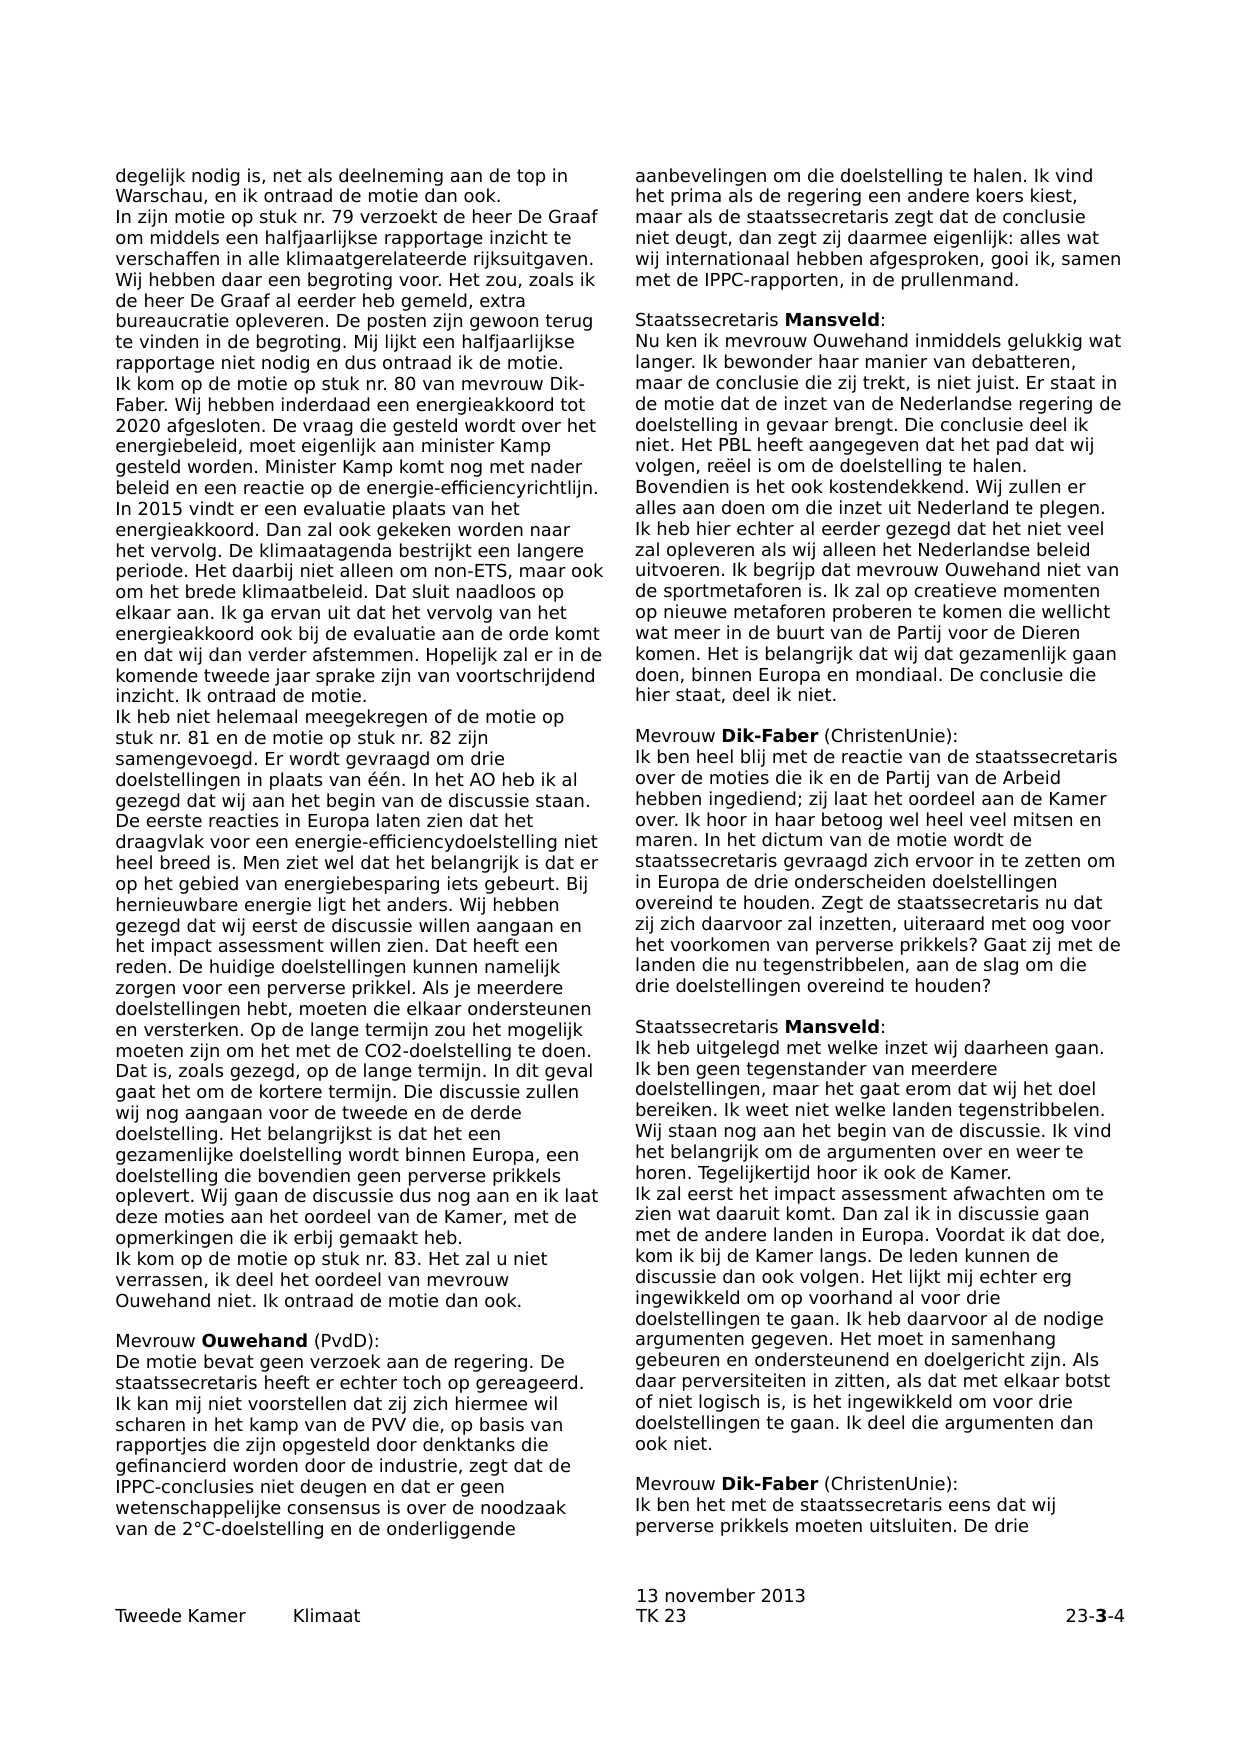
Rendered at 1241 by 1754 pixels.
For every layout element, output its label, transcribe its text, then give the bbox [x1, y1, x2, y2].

text Ik ben heel blij met de reactie van de staatssecretaris over de moties die ik en de Partij van de Arbeid hebben ingediend; zij laat het oordeel aan de Kamer over. Ik hoor in haar betoog wel heel veel mitsen en maren. In het dictum van de motie wordt de staatssecretaris gevraagd zich ervoor in te zetten om in Europa de drie onderscheiden doelstellingen overeind te houden. Zegt de staatssecretaris nu dat zij zich daarvoor zal inzetten, uiteraard met oog voor het voorkomen van perverse prikkels? Gaat zij met de landen die nu tegenstribbelen, aan de slag om die drie doelstellingen overeind te houden? [635, 747, 1125, 997]
text Ik heb uitgelegd met welke inzet wij daarheen gaan. Ik ben geen tegenstander van meerdere doelstellingen, maar het gaat erom dat wij het doel bereiken. Ik weet niet welke landen tegenstribbelen. Wij staan nog aan het begin van de discussie. Ik vind het belangrijk om de argumenten over en weer te horen. Tegelijkertijd hoor ik ook de Kamer. [635, 1037, 1125, 1183]
text aanbevelingen om die doelstelling te halen. Ik vind het prima als de regering een andere koers kiest, maar als de staatssecretaris zegt dat de conclusie niet deugt, dan zegt zij daarmee eigenlijk: alles wat wij internationaal hebben afgesproken, gooi ik, samen met de IPPC-rapporten, in de prullenmand. [635, 165, 1125, 290]
text Ik kom op de motie op stuk nr. 80 van mevrouw Dik-Faber. Wij hebben inderdaad een energieakkoord tot 2020 afgesloten. De vraag die gesteld wordt over het energiebeleid, moet eigenlijk aan minister Kamp gesteld worden. Minister Kamp komt nog met nader beleid en een reactie op de energie-efficiencyrichtlijn. In 2015 vindt er een evaluatie plaats van het energieakkoord. Dan zal ook gekeken worden naar het vervolg. De klimaatagenda bestrijkt een langere periode. Het daarbij niet alleen om non-ETS, maar ook om het brede klimaatbeleid. Dat sluit naadloos op elkaar aan. Ik ga ervan uit dat het vervolg van het energieakkoord ook bij de evaluatie aan de orde komt en dat wij dan verder afstemmen. Hopelijk zal er in de komende tweede jaar sprake zijn van voortschrijdend inzicht. Ik ontraad de motie. [115, 374, 605, 707]
text Ik kom op de motie op stuk nr. 83. Het zal u niet verrassen, ik deel het oordeel van mevrouw Ouwehand niet. Ik ontraad de motie dan ook. [115, 1249, 605, 1311]
text Mevrouw Dik-Faber (ChristenUnie): [635, 726, 1125, 747]
text In zijn motie op stuk nr. 79 verzoekt de heer De Graaf om middels een halfjaarlijkse rapportage inzicht te verschaffen in alle klimaatgerelateerde rijksuitgaven. Wij hebben daar een begroting voor. Het zou, zoals ik de heer De Graaf al eerder heb gemeld, extra bureaucratie opleveren. De posten zijn gewoon terug te vinden in de begroting. Mij lijkt een halfjaarlijkse rapportage niet nodig en dus ontraad ik de motie. [115, 207, 605, 374]
text Ik zal eerst het impact assessment afwachten om te zien wat daaruit komt. Dan zal ik in discussie gaan met de andere landen in Europa. Voordat ik dat doe, kom ik bij de Kamer langs. De leden kunnen de discussie dan ook volgen. Het lijkt mij echter erg ingewikkeld om op voorhand al voor drie doelstellingen te gaan. Ik heb daarvoor al de nodige argumenten gegeven. Het moet in samenhang gebeuren en ondersteunend en doelgericht zijn. Als daar perversiteiten in zitten, als dat met elkaar botst of niet logisch is, is het ingewikkeld om voor drie doelstellingen te gaan. Ik deel die argumenten dan ook niet. [635, 1183, 1125, 1454]
text Nu ken ik mevrouw Ouwehand inmiddels gelukkig wat langer. Ik bewonder haar manier van debatteren, maar de conclusie die zij trekt, is niet juist. Er staat in de motie dat de inzet van de Nederlandse regering de doelstelling in gevaar brengt. Die conclusie deel ik niet. Het PBL heeft aangegeven dat het pad dat wij volgen, reëel is om de doelstelling te halen. Bovendien is het ook kostendekkend. Wij zullen er alles aan doen om die inzet uit Nederland te plegen. Ik heb hier echter al eerder gezegd dat het niet veel zal opleveren als wij alleen het Nederlandse beleid uitvoeren. Ik begrijp dat mevrouw Ouwehand niet van de sportmetaforen is. Ik zal op creatieve momenten op nieuwe metaforen proberen te komen die wellicht wat meer in de buurt van de Partij voor de Dieren komen. Het is belangrijk dat wij dat gezamenlijk gaan doen, binnen Europa en mondiaal. De conclusie die hier staat, deel ik niet. [635, 331, 1125, 706]
text Mevrouw Ouwehand (PvdD): [115, 1331, 605, 1352]
text Ik ben het met de staatssecretaris eens dat wij perverse prikkels moeten uitsluiten. De drie [635, 1495, 1125, 1537]
text Staatssecretaris Mansveld: [635, 310, 1125, 331]
text Ik heb niet helemaal meegekregen of de motie op stuk nr. 81 en de motie op stuk nr. 82 zijn samengevoegd. Er wordt gevraagd om drie doelstellingen in plaats van één. In het AO heb ik al gezegd dat wij aan het begin van de discussie staan. De eerste reacties in Europa laten zien dat het draagvlak voor een energie-efficiencydoelstelling niet heel breed is. Men ziet wel dat het belangrijk is dat er op het gebied van energiebesparing iets gebeurt. Bij hernieuwbare energie ligt het anders. Wij hebben gezegd dat wij eerst de discussie willen aangaan en het impact assessment willen zien. Dat heeft een reden. De huidige doelstellingen kunnen namelijk zorgen voor een perverse prikkel. Als je meerdere doelstellingen hebt, moeten die elkaar ondersteunen en versterken. Op de lange termijn zou het mogelijk moeten zijn om het met de CO2-doelstelling te doen. Dat is, zoals gezegd, op de lange termijn. In dit geval gaat het om de kortere termijn. Die discussie zullen wij nog aangaan voor de tweede en de derde doelstelling. Het belangrijkst is dat het een gezamenlijke doelstelling wordt binnen Europa, een doelstelling die bovendien geen perverse prikkels oplevert. Wij gaan de discussie dus nog aan en ik laat deze moties aan het oordeel van de Kamer, met de opmerkingen die ik erbij gemaakt heb. [115, 707, 605, 1249]
text Staatssecretaris Mansveld: [635, 1017, 1125, 1037]
text Mevrouw Dik-Faber (ChristenUnie): [635, 1474, 1125, 1495]
text De motie bevat geen verzoek aan de regering. De staatssecretaris heeft er echter toch op gereageerd. Ik kan mij niet voorstellen dat zij zich hiermee wil scharen in het kamp van de PVV die, op basis van rapportjes die zijn opgesteld door denktanks die gefinancierd worden door de industrie, zegt dat de IPPC-conclusies niet deugen en dat er geen wetenschappelijke consensus is over de noodzaak van de 2°C-doelstelling en de onderliggende [115, 1352, 605, 1539]
text degelijk nodig is, net als deelneming aan de top in Warschau, en ik ontraad de motie dan ook. [115, 165, 605, 207]
